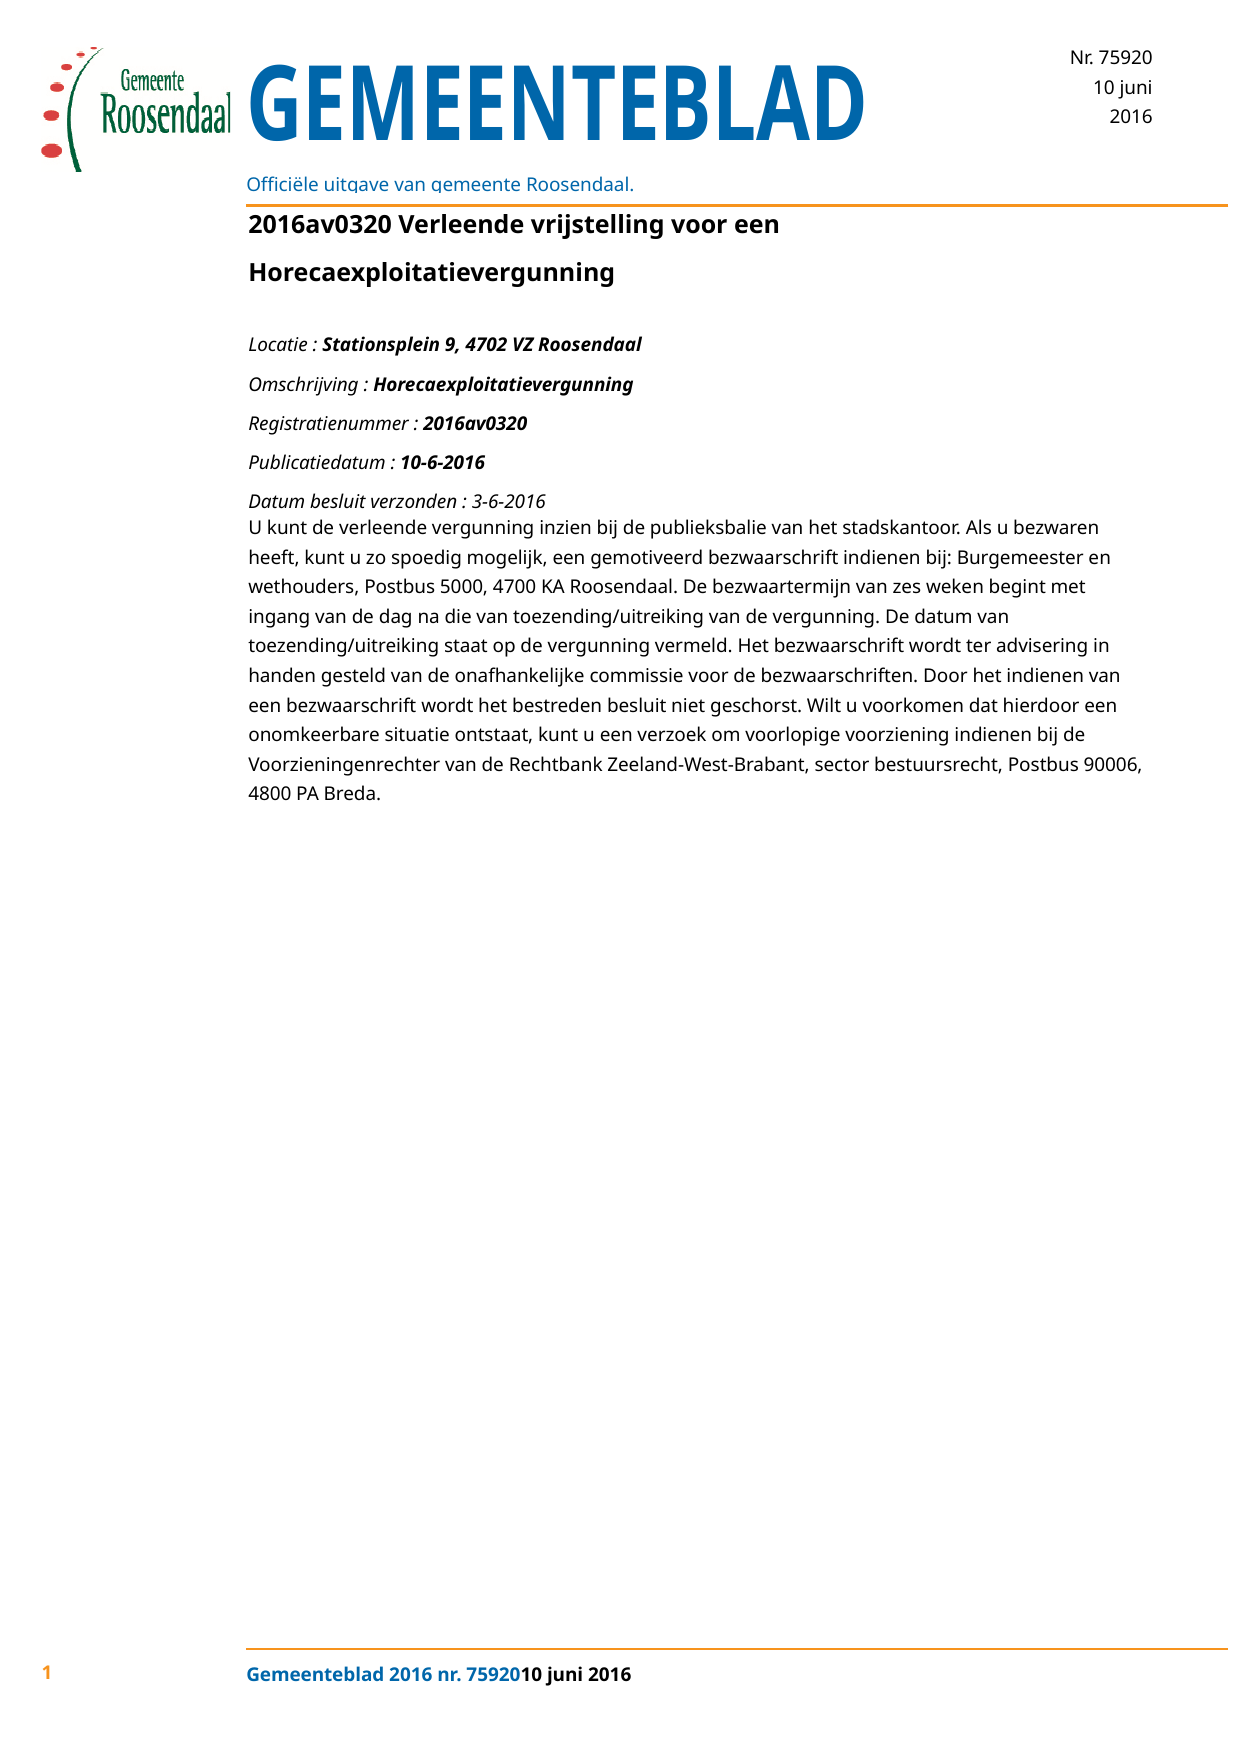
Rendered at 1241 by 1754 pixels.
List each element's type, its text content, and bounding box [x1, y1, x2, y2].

picture [41, 47, 231, 172]
text Omschrijving : Horecaexploitatievergunning [248, 371, 1152, 396]
text Publicatiedatum : 10-6-2016 [248, 449, 1152, 475]
text Datum besluit verzonden : 3-6-2016 [248, 488, 1152, 514]
text 2016av0320 Verleende vrijstelling voor een Horecaexploitatievergunning [248, 207, 1152, 288]
text Registratienummer : 2016av0320 [248, 410, 1152, 436]
text U kunt de verleende vergunning inzien bij de publieksbalie van het stadskantoor. Als u bezwaren heeft, kunt u zo spoedig mogelijk, een gemotiveerd bezwaarschrift indienen bij: Burgemeester en wethouders, Postbus 5000, 4700 KA Roosendaal. De bezwaartermijn van zes weken begint met ingang van de dag na die van toezending/uitreiking van de vergunning. De datum van toezending/uitreiking staat op de vergunning vermeld. Het bezwaarschrift wordt ter advisering in handen gesteld van de onafhankelijke commissie voor de bezwaarschriften. Door het indienen van een bezwaarschrift wordt het bestreden besluit niet geschorst. Wilt u voorkomen dat hierdoor een onomkeerbare situatie ontstaat, kunt u een verzoek om voorlopige voorziening indienen bij de Voorzieningenrechter van de Rechtbank Zeeland-West-Brabant, sector bestuursrecht, Postbus 90006, 4800 PA Breda. [248, 514, 1152, 806]
text Locatie : Stationsplein 9, 4702 VZ Roosendaal [248, 331, 1152, 357]
